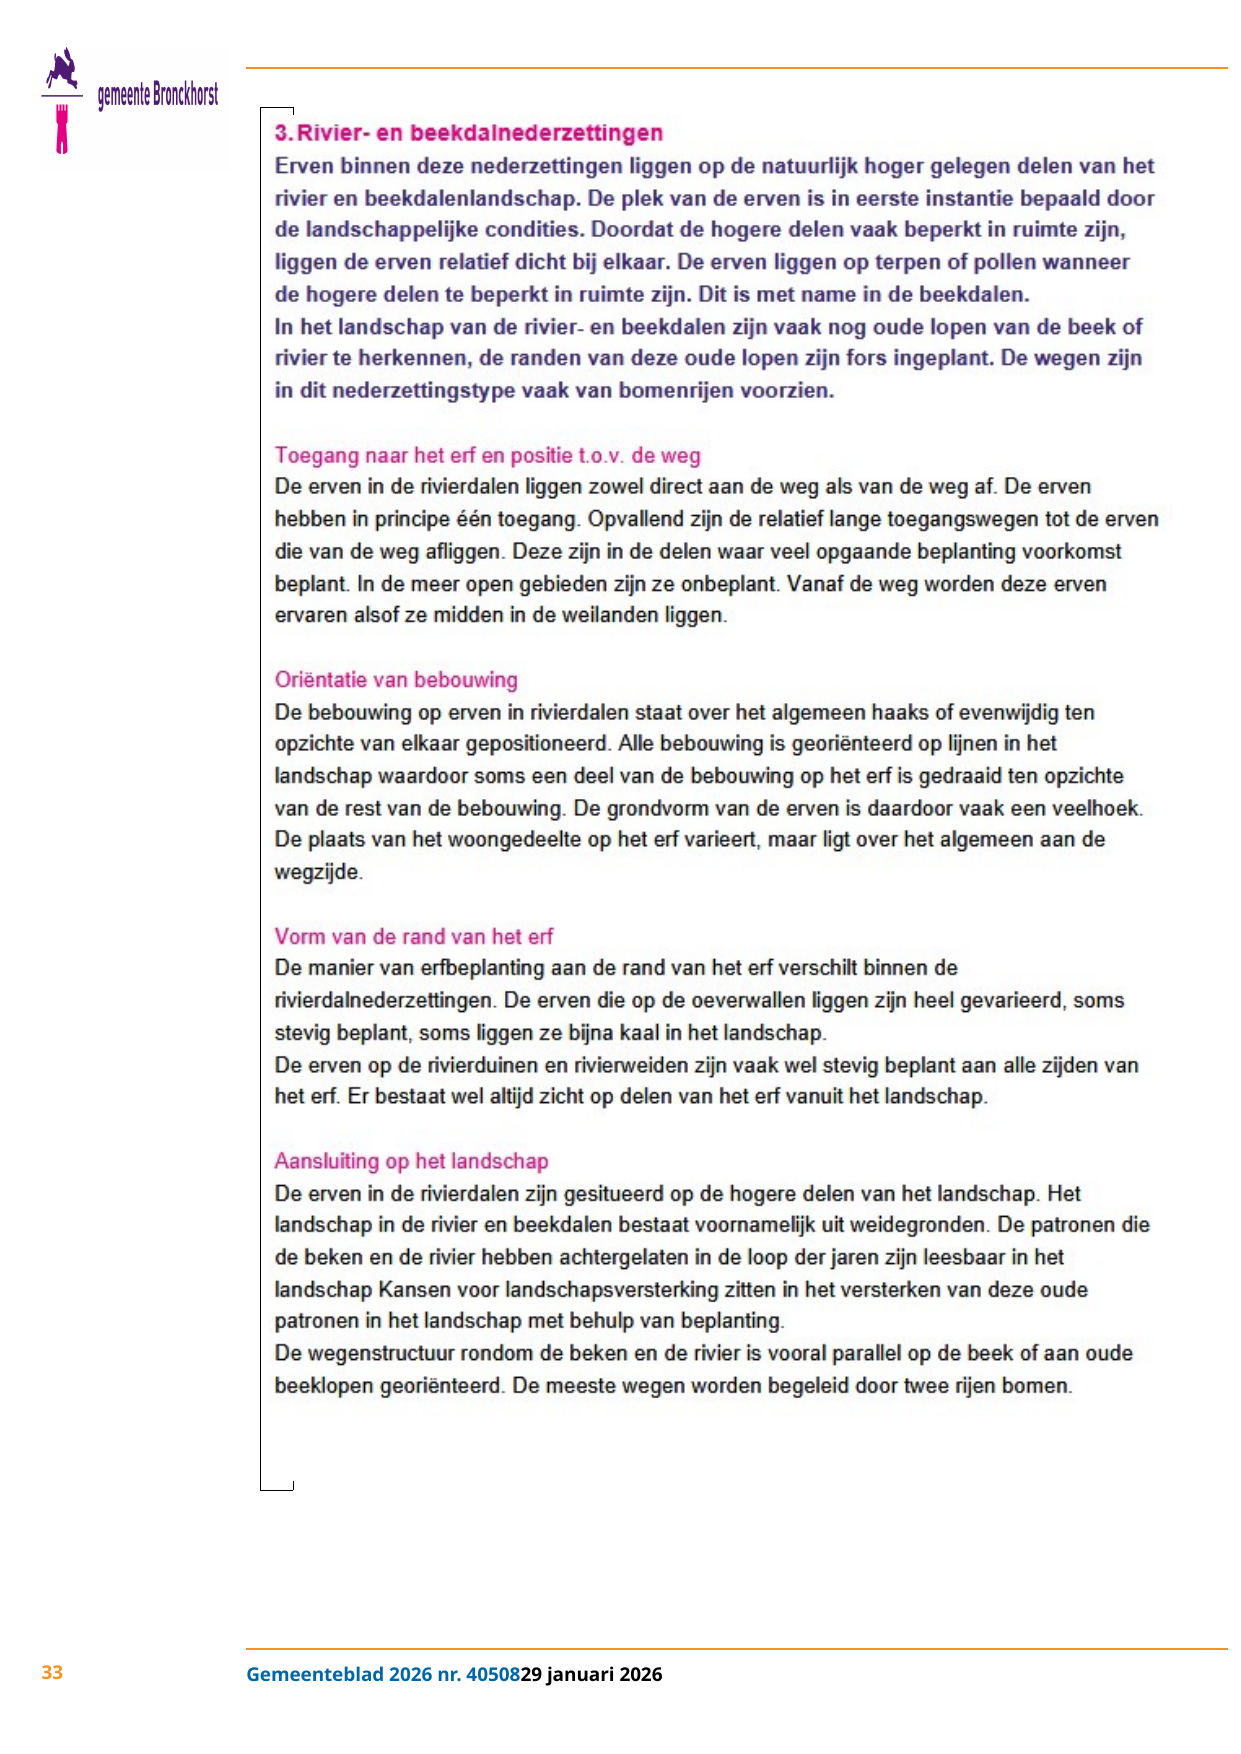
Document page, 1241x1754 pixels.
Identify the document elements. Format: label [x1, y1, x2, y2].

picture [41, 47, 231, 172]
picture [268, 115, 1173, 1481]
